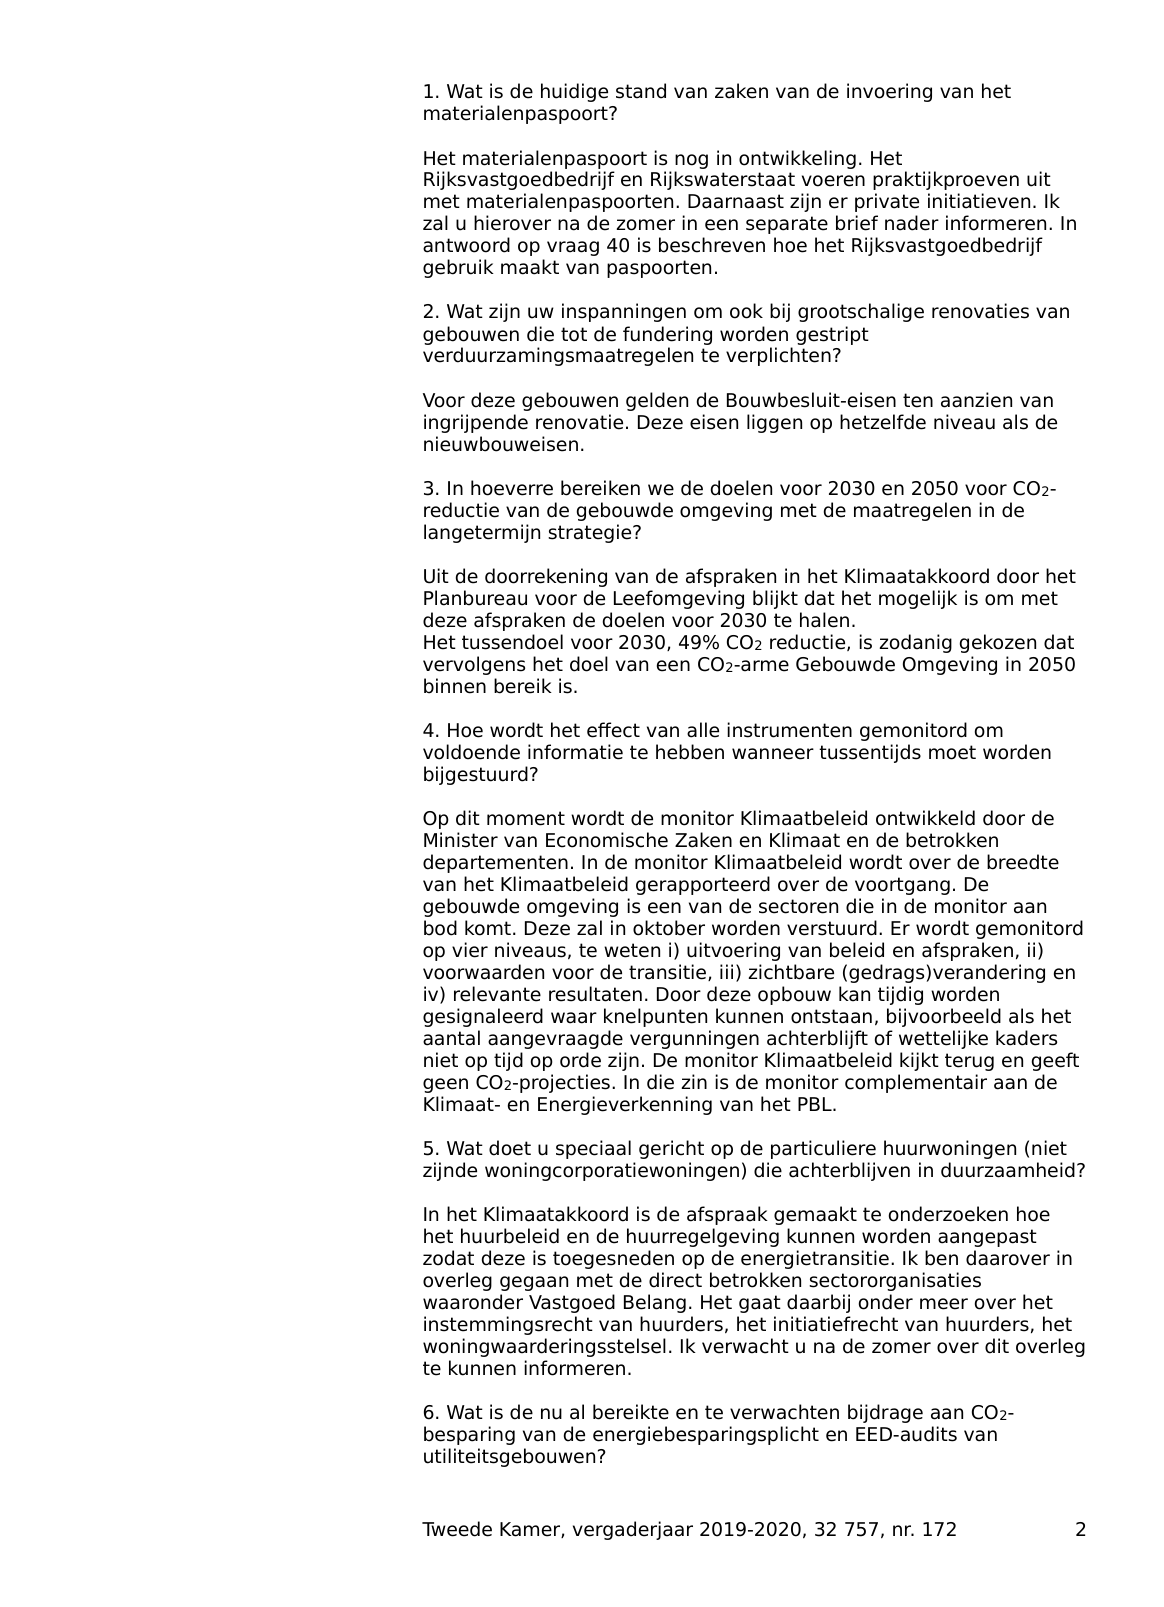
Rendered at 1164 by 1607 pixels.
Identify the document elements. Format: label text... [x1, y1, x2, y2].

text In het Klimaatakkoord is de afspraak gemaakt te onderzoeken hoe het huurbeleid en de huurregelgeving kunnen worden aangepast zodat deze is toegesneden op de energietransitie. Ik ben daarover in overleg gegaan met de direct betrokken sectororganisaties waaronder Vastgoed Belang. Het gaat daarbij onder meer over het instemmingsrecht van huurders, het initiatiefrecht van huurders, het woningwaarderingsstelsel. Ik verwacht u na de zomer over dit overleg te kunnen informeren. [422, 1204, 1087, 1380]
text Voor deze gebouwen gelden de Bouwbesluit-eisen ten aanzien van ingrijpende renovatie. Deze eisen liggen op hetzelfde niveau als de nieuwbouweisen. [422, 389, 1087, 456]
text 5. Wat doet u speciaal gericht op de particuliere huurwoningen (niet zijnde woningcorporatiewoningen) die achterblijven in duurzaamheid? [422, 1138, 1087, 1182]
text 4. Hoe wordt het effect van alle instrumenten gemonitord om voldoende informatie te hebben wanneer tussentijds moet worden bijgestuurd? [422, 720, 1087, 786]
text 6. Wat is de nu al bereikte en te verwachten bijdrage aan CO2-besparing van de energiebesparingsplicht en EED-audits van utiliteitsgebouwen? [422, 1402, 1087, 1468]
text 1. Wat is de huidige stand van zaken van de invoering van het materialenpaspoort? [422, 81, 1087, 125]
text 3. In hoeverre bereiken we de doelen voor 2030 en 2050 voor CO2-reductie van de gebouwde omgeving met de maatregelen in de langetermijn strategie? [422, 478, 1087, 544]
text 2. Wat zijn uw inspanningen om ook bij grootschalige renovaties van gebouwen die tot de fundering worden gestript verduurzamingsmaatregelen te verplichten? [422, 301, 1087, 367]
text Het materialenpaspoort is nog in ontwikkeling. Het Rijksvastgoedbedrijf en Rijkswaterstaat voeren praktijkproeven uit met materialenpaspoorten. Daarnaast zijn er private initiatieven. Ik zal u hierover na de zomer in een separate brief nader informeren. In antwoord op vraag 40 is beschreven hoe het Rijksvastgoedbedrijf gebruik maakt van paspoorten. [422, 147, 1087, 279]
text Het tussendoel voor 2030, 49% CO2 reductie, is zodanig gekozen dat vervolgens het doel van een CO2-arme Gebouwde Omgeving in 2050 binnen bereik is. [422, 632, 1087, 698]
text Uit de doorrekening van de afspraken in het Klimaatakkoord door het Planbureau voor de Leefomgeving blijkt dat het mogelijk is om met deze afspraken de doelen voor 2030 te halen. [422, 566, 1087, 632]
text Op dit moment wordt de monitor Klimaatbeleid ontwikkeld door de Minister van Economische Zaken en Klimaat en de betrokken departementen. In de monitor Klimaatbeleid wordt over de breedte van het Klimaatbeleid gerapporteerd over de voortgang. De gebouwde omgeving is een van de sectoren die in de monitor aan bod komt. Deze zal in oktober worden verstuurd. Er wordt gemonitord op vier niveaus, te weten i) uitvoering van beleid en afspraken, ii) voorwaarden voor de transitie, iii) zichtbare (gedrags)verandering en iv) relevante resultaten. Door deze opbouw kan tijdig worden gesignaleerd waar knelpunten kunnen ontstaan, bijvoorbeeld als het aantal aangevraagde vergunningen achterblijft of wettelijke kaders niet op tijd op orde zijn. De monitor Klimaatbeleid kijkt terug en geeft geen CO2-projecties. In die zin is de monitor complementair aan de Klimaat- en Energieverkenning van het PBL. [422, 808, 1087, 1116]
